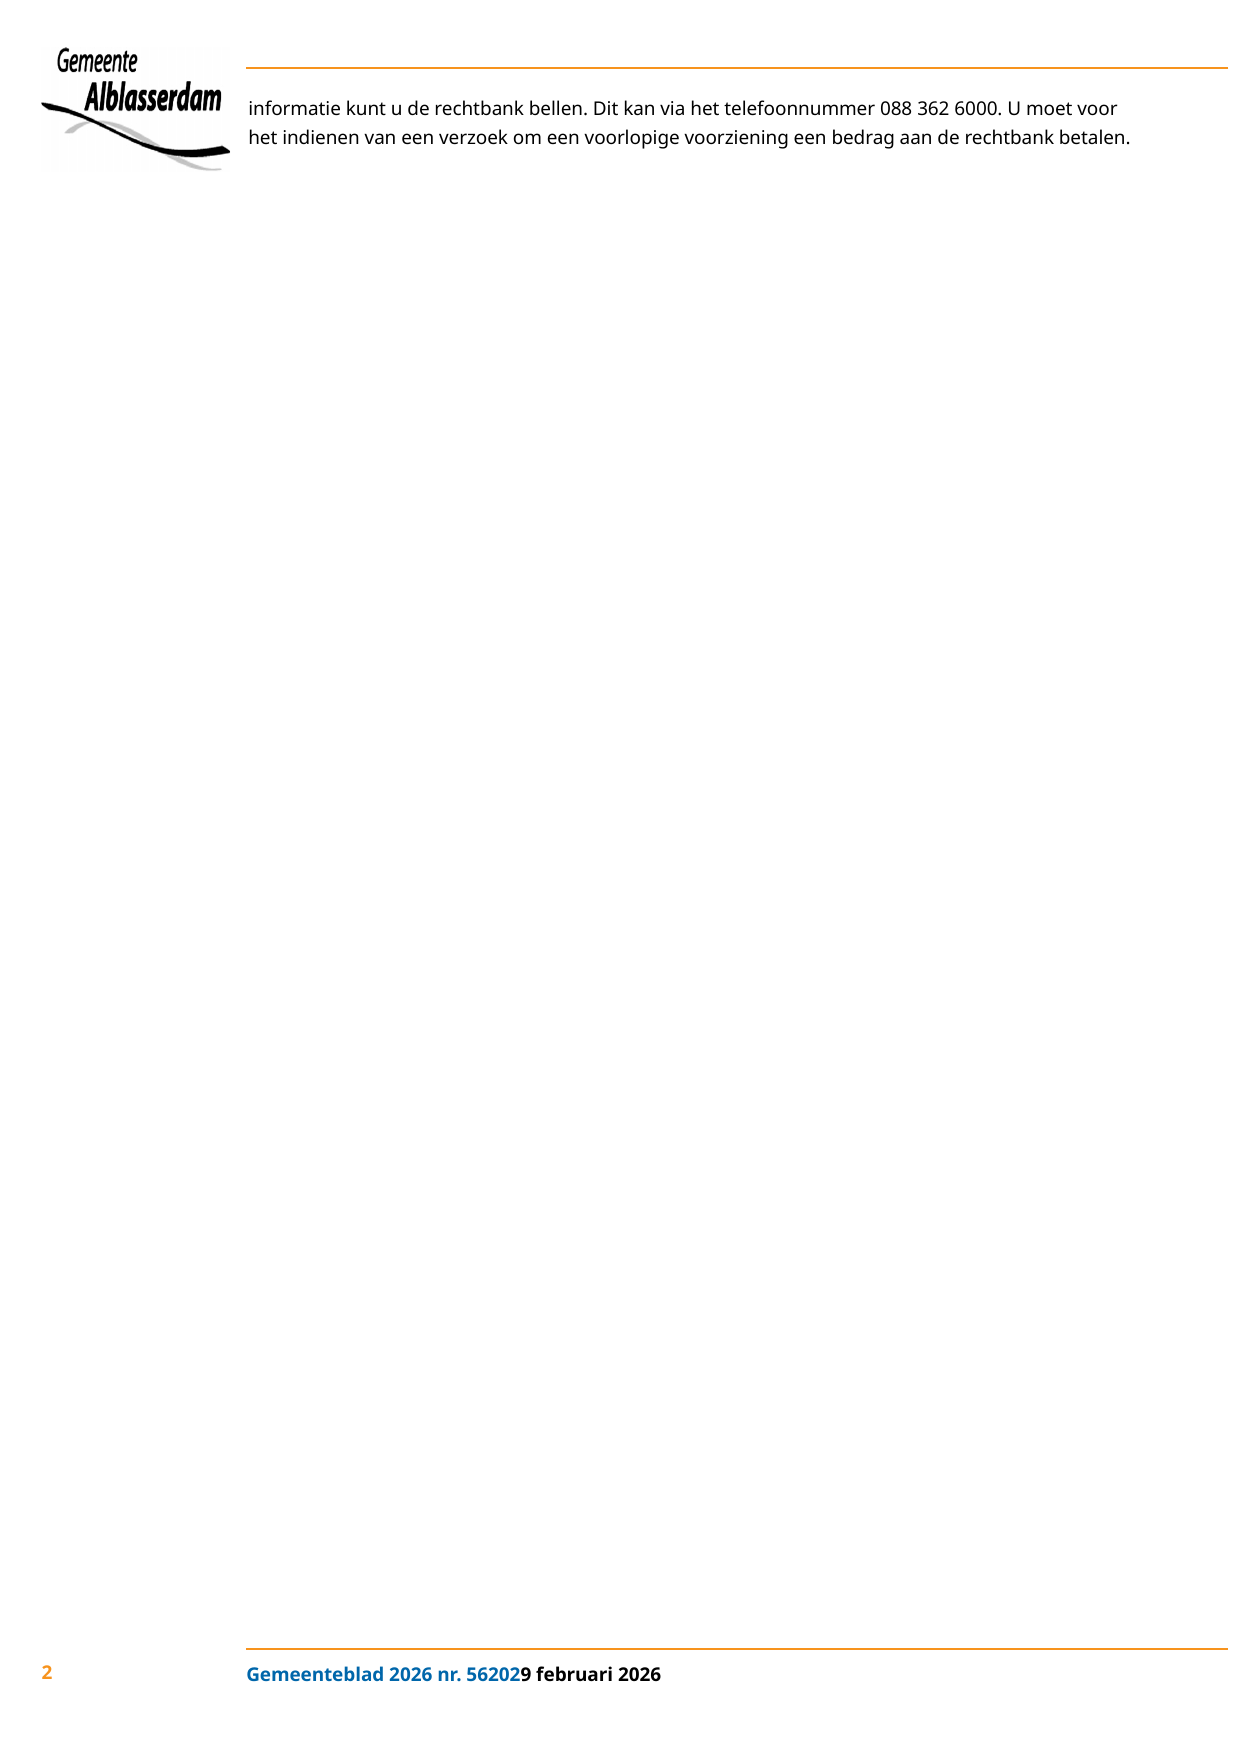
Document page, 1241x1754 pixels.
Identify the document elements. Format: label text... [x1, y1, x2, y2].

text informatie kunt u de rechtbank bellen. Dit kan via het telefoonnummer 088 362 6000. U moet voor het indienen van een verzoek om een voorlopige voorziening een bedrag aan de rechtbank betalen. [248, 95, 1152, 150]
picture [41, 47, 231, 172]
